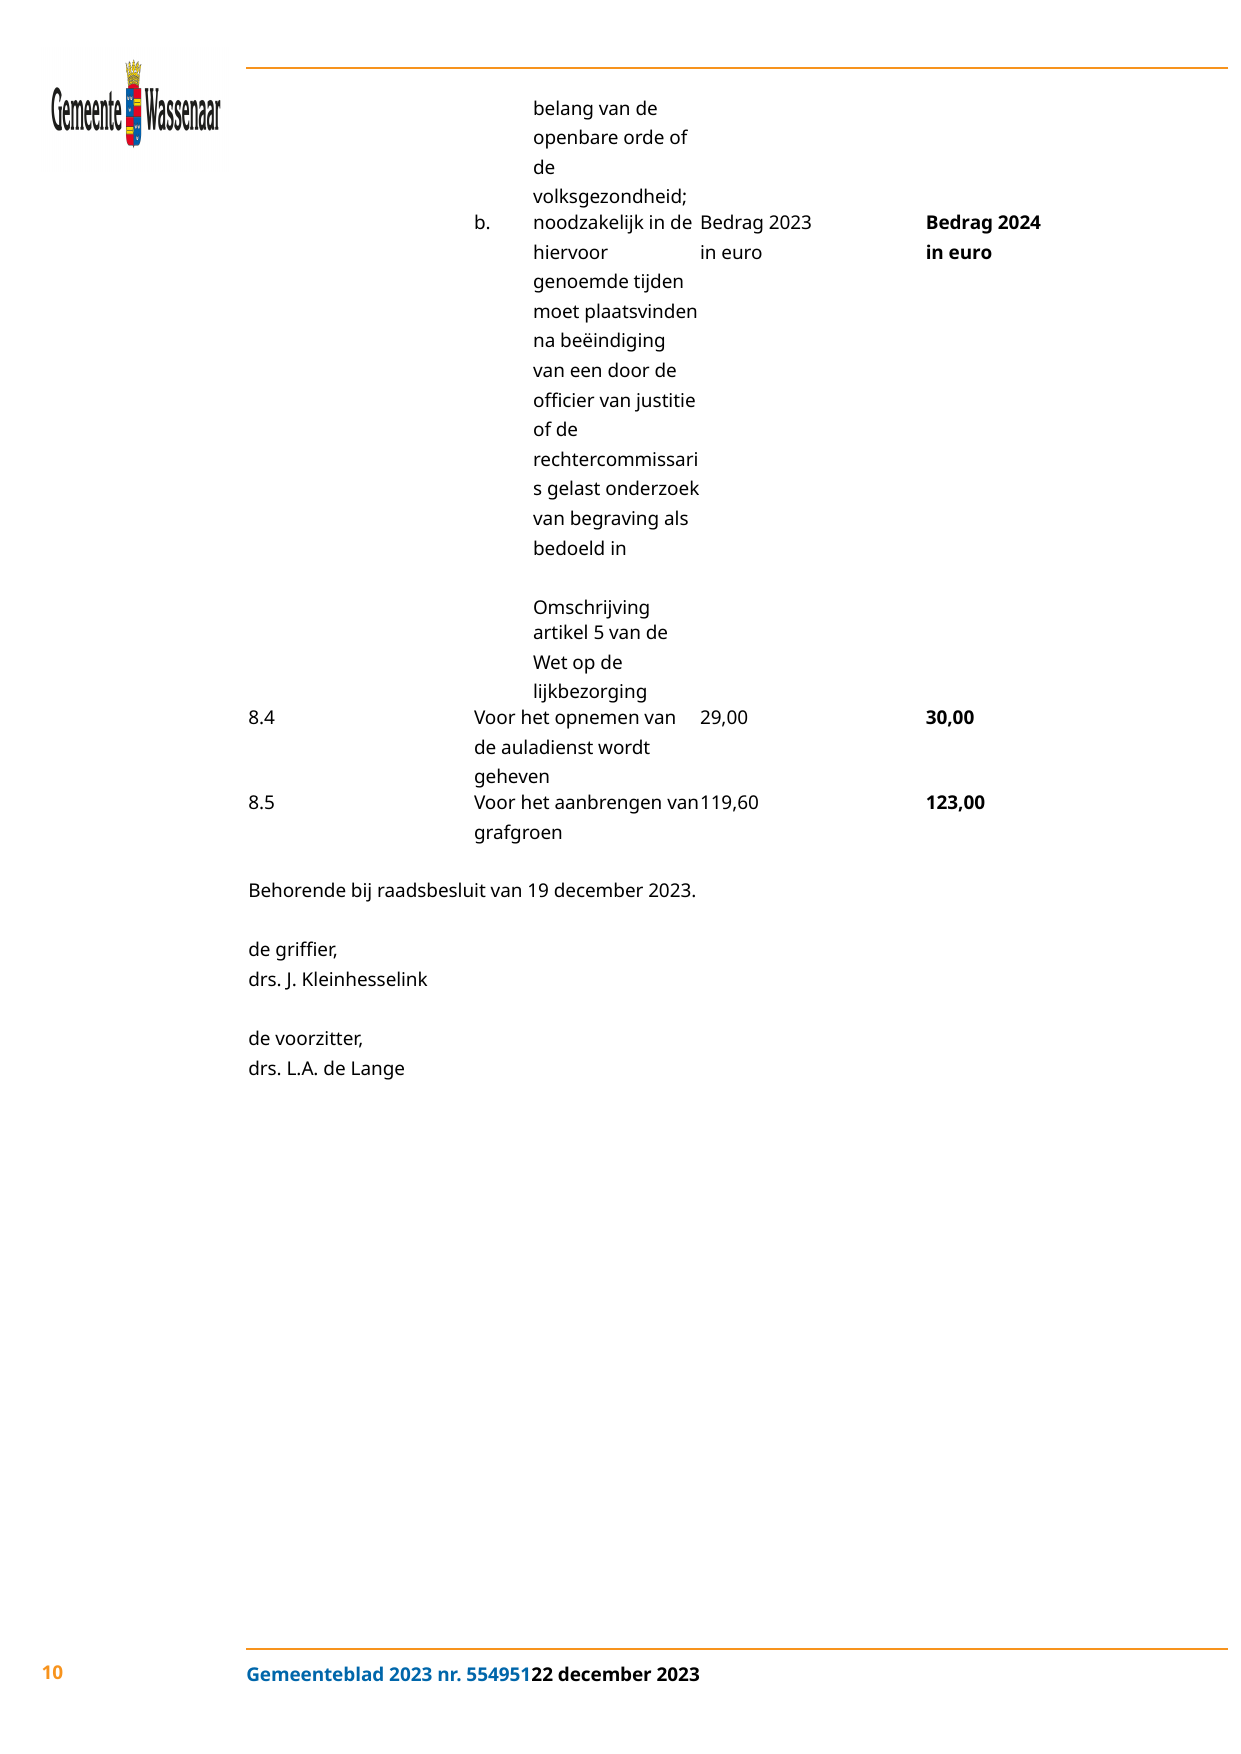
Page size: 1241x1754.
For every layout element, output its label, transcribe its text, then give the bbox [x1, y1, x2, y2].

text drs. J. Kleinhesselink [248, 966, 1152, 992]
text Behorende bij raadsbesluit van 19 december 2023. [248, 877, 1152, 903]
table_cell [248, 209, 474, 619]
text de griffier, [248, 937, 1152, 962]
table_cell 30,00 [926, 705, 1152, 789]
table_cell artikel 5 van de Wet op de lijkbezorging [474, 620, 700, 704]
table_cell Bedrag 2024 in euro [926, 209, 1152, 619]
table_cell Voor het opnemen van de auladienst wordt geheven [474, 705, 700, 789]
table_cell 29,00 [700, 705, 926, 789]
table_cell [700, 95, 926, 209]
table_cell belang van de openbare orde of de volksgezondheid; [474, 95, 700, 209]
table_cell [248, 95, 474, 209]
table_cell Bedrag 2023 in euro [700, 209, 926, 619]
table_cell 123,00 [926, 789, 1152, 845]
table_cell noodzakelijk in de hiervoor genoemde tijden moet plaatsvinden na beëindiging van een door de officier van justitie of de rechtercommissaris gelast onderzoek van begraving als bedoeld in Omschrijving [474, 209, 700, 619]
table_cell 8.5 [248, 789, 474, 845]
picture [41, 47, 231, 172]
text drs. L.A. de Lange [248, 1055, 1152, 1081]
table_cell 119,60 [700, 789, 926, 845]
table_cell [926, 620, 1152, 704]
table_cell [700, 620, 926, 704]
table_cell [248, 620, 474, 704]
table_cell [926, 95, 1152, 209]
text de voorzitter, [248, 1025, 1152, 1051]
table_cell Voor het aanbrengen van grafgroen [474, 789, 700, 845]
table_cell 8.4 [248, 705, 474, 789]
